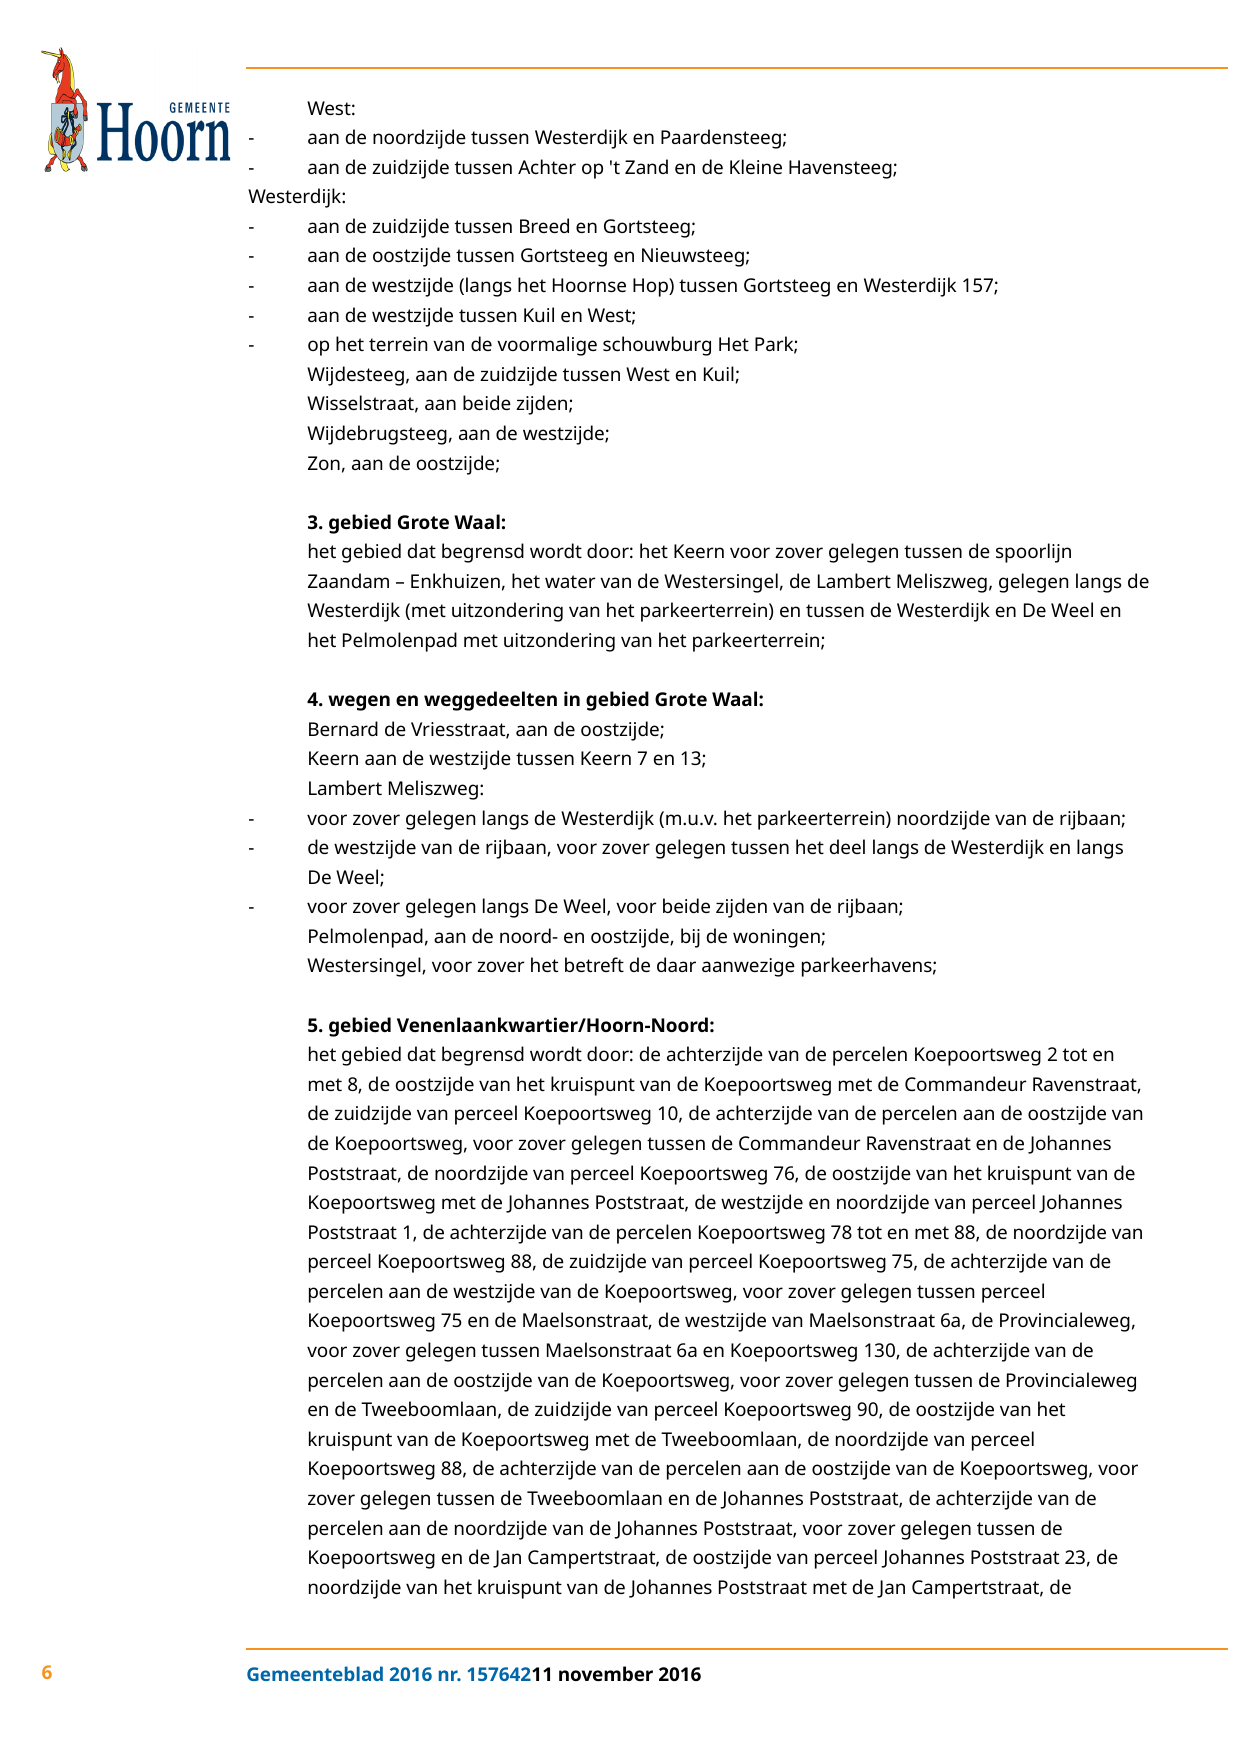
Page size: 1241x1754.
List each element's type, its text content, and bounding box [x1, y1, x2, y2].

list Wijdebrugsteeg, aan de westzijde; [248, 420, 1152, 446]
list aan de zuidzijde tussen Breed en Gortsteeg; [248, 213, 1152, 239]
list Wisselstraat, aan beide zijden; [248, 391, 1152, 416]
list voor zover gelegen langs De Weel, voor beide zijden van de rijbaan; [248, 893, 1152, 919]
list aan de noordzijde tussen Westerdijk en Paardensteeg; [248, 124, 1152, 150]
list Westersingel, voor zover het betreft de daar aanwezige parkeerhavens; [248, 953, 1152, 978]
list Zon, aan de oostzijde; [248, 450, 1152, 476]
list Bernard de Vriesstraat, aan de oostzijde; [248, 716, 1152, 742]
list het gebied dat begrensd wordt door: de achterzijde van de percelen Koepoortsweg 2 tot en met 8, de oostzijde van het kruispunt van de Koepoortsweg met de Commandeur Ravenstraat, de zuidzijde van perceel Koepoortsweg 10, de achterzijde van de percelen aan de oostzijde van de Koepoortsweg, voor zover gelegen tussen de Commandeur Ravenstraat en de Johannes Poststraat, de noordzijde van perceel Koepoortsweg 76, de oostzijde van het kruispunt van de Koepoortsweg met de Johannes Poststraat, de westzijde en noordzijde van perceel Johannes Poststraat 1, de achterzijde van de percelen Koepoortsweg 78 tot en met 88, de noordzijde van perceel Koepoortsweg 88, de zuidzijde van perceel Koepoortsweg 75, de achterzijde van de percelen aan de westzijde van de Koepoortsweg, voor zover gelegen tussen perceel Koepoortsweg 75 en de Maelsonstraat, de westzijde van Maelsonstraat 6a, de Provincialeweg, voor zover gelegen tussen Maelsonstraat 6a en Koepoortsweg 130, de achterzijde van de percelen aan de oostzijde van de Koepoortsweg, voor zover gelegen tussen de Provincialeweg en de Tweeboomlaan, de zuidzijde van perceel Koepoortsweg 90, de oostzijde van het kruispunt van de Koepoortsweg met de Tweeboomlaan, de noordzijde van perceel Koepoortsweg 88, de achterzijde van de percelen aan de oostzijde van de Koepoortsweg, voor zover gelegen tussen de Tweeboomlaan en de Johannes Poststraat, de achterzijde van de percelen aan de noordzijde van de Johannes Poststraat, voor zover gelegen tussen de Koepoortsweg en de Jan Campertstraat, de oostzijde van perceel Johannes Poststraat 23, de noordzijde van het kruispunt van de Johannes Poststraat met de Jan Campertstraat, de [248, 1041, 1152, 1600]
list aan de oostzijde tussen Gortsteeg en Nieuwsteeg; [248, 243, 1152, 268]
list de westzijde van de rijbaan, voor zover gelegen tussen het deel langs de Westerdijk en langs De Weel; [248, 834, 1152, 890]
list aan de westzijde (langs het Hoornse Hop) tussen Gortsteeg en Westerdijk 157; [248, 272, 1152, 298]
list 5. gebied Venenlaankwartier/Hoorn-Noord: [248, 1012, 1152, 1038]
list Wijdesteeg, aan de zuidzijde tussen West en Kuil; [248, 361, 1152, 387]
list 4. wegen en weggedeelten in gebied Grote Waal: [248, 686, 1152, 712]
list Lambert Meliszweg: [248, 775, 1152, 801]
list Pelmolenpad, aan de noord- en oostzijde, bij de woningen; [248, 923, 1152, 949]
list aan de zuidzijde tussen Achter op 't Zand en de Kleine Havensteeg; [248, 154, 1152, 180]
list Keern aan de westzijde tussen Keern 7 en 13; [248, 746, 1152, 771]
list op het terrein van de voormalige schouwburg Het Park; [248, 331, 1152, 357]
list voor zover gelegen langs de Westerdijk (m.u.v. het parkeerterrein) noordzijde van de rijbaan; [248, 805, 1152, 831]
list het gebied dat begrensd wordt door: het Keern voor zover gelegen tussen de spoorlijn Zaandam – Enkhuizen, het water van de Westersingel, de Lambert Meliszweg, gelegen langs de Westerdijk (met uitzondering van het parkeerterrein) en tussen de Westerdijk en De Weel en het Pelmolenpad met uitzondering van het parkeerterrein; [248, 538, 1152, 653]
list aan de westzijde tussen Kuil en West; [248, 302, 1152, 328]
picture [41, 47, 231, 172]
list West: [248, 95, 1152, 121]
text Westerdijk: [248, 183, 1152, 209]
list 3. gebied Grote Waal: [248, 509, 1152, 535]
